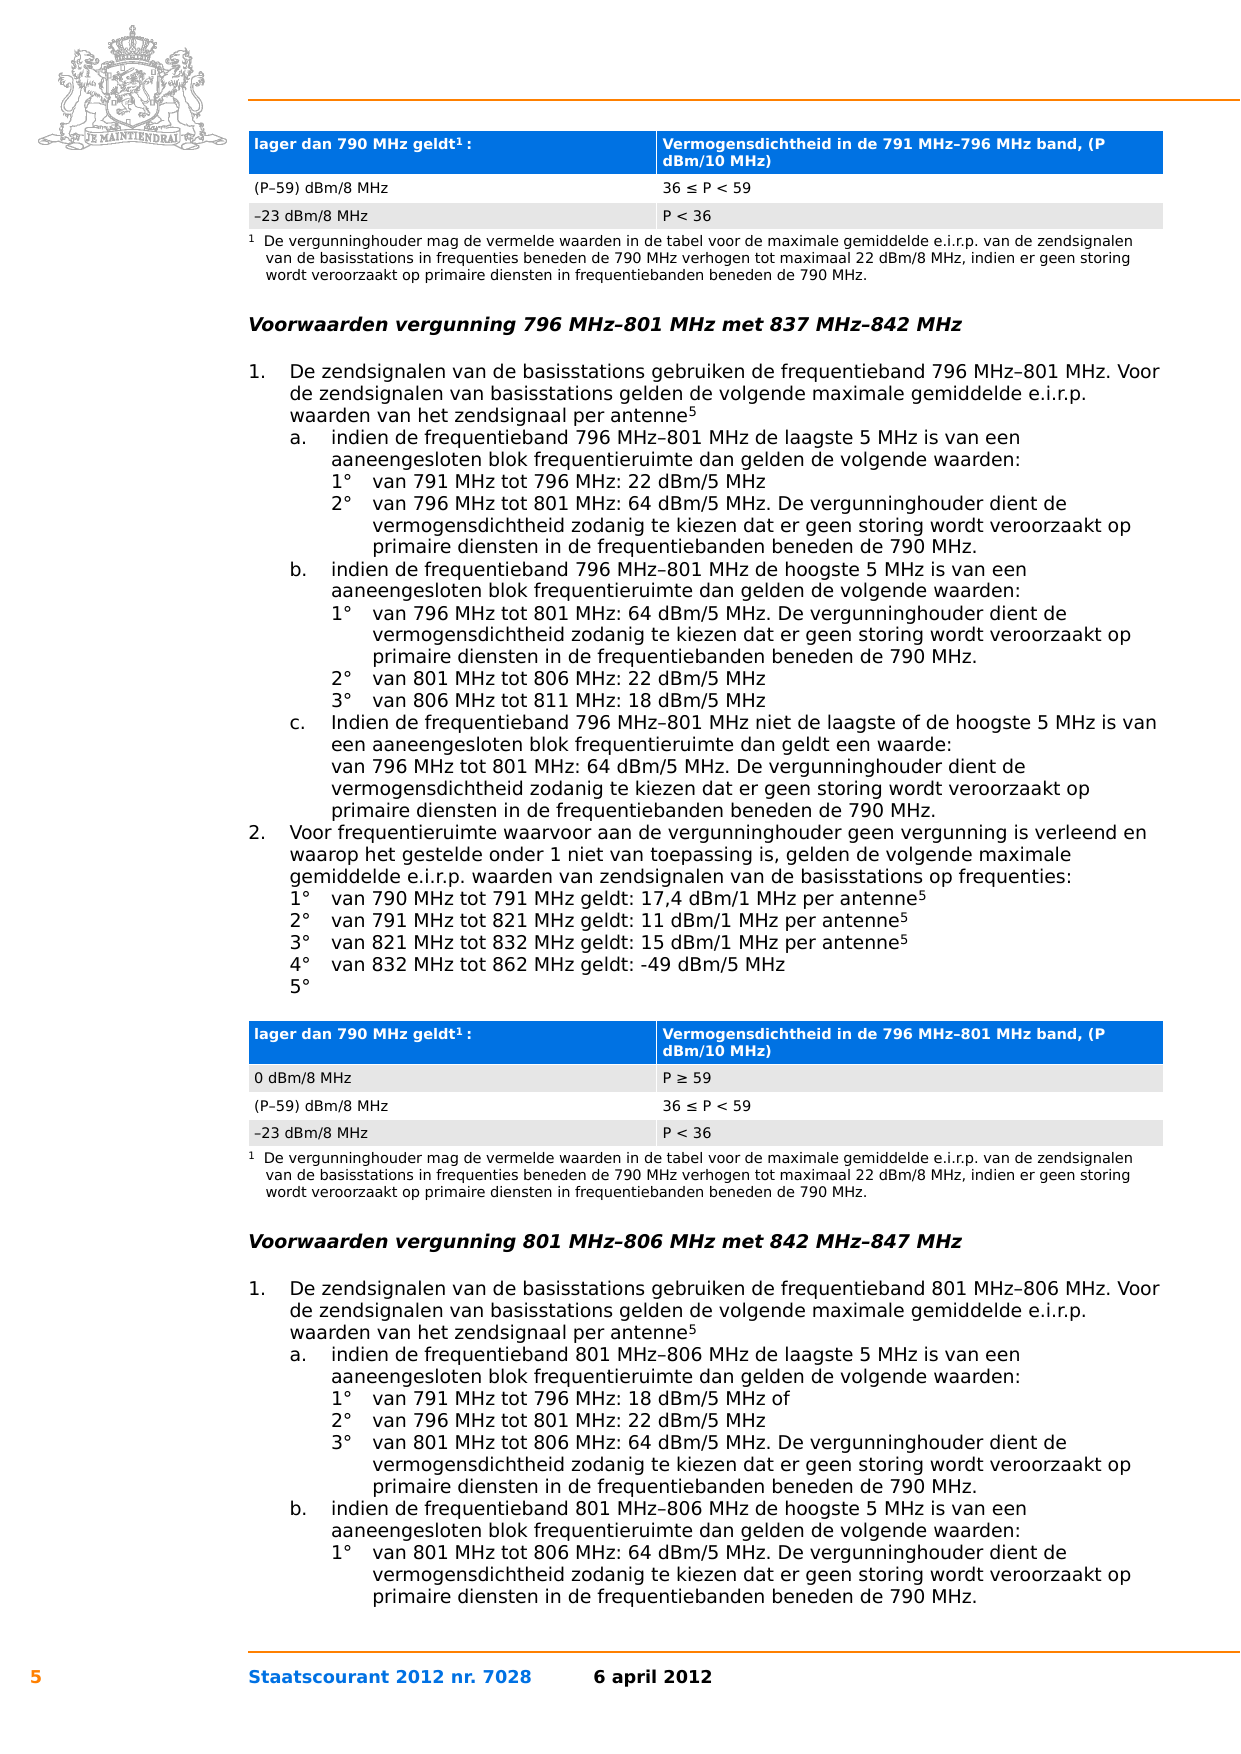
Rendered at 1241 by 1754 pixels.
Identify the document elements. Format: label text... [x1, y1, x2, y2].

text 3° van 806 MHz tot 811 MHz: 18 dBm/5 MHz [331, 690, 1163, 712]
text 4° van 832 MHz tot 862 MHz geldt: -49 dBm/5 MHz [289, 954, 1163, 976]
subtitle Voorwaarden vergunning 796 MHz–801 MHz met 837 MHz–842 MHz [248, 314, 1163, 336]
text 3° van 801 MHz tot 806 MHz: 64 dBm/5 MHz. De vergunninghouder dient de vermogensdichtheid zodanig te kiezen dat er geen storing wordt veroorzaakt op primaire diensten in de frequentiebanden beneden de 790 MHz. [331, 1432, 1163, 1498]
text 2. Voor frequentieruimte waarvoor aan de vergunninghouder geen vergunning is verleend en waarop het gestelde onder 1 niet van toepassing is, gelden de volgende maximale gemiddelde e.i.r.p. waarden van zendsignalen van de basisstations op frequenties: [248, 822, 1163, 888]
text 1° van 801 MHz tot 806 MHz: 64 dBm/5 MHz. De vergunninghouder dient de vermogensdichtheid zodanig te kiezen dat er geen storing wordt veroorzaakt op primaire diensten in de frequentiebanden beneden de 790 MHz. [331, 1542, 1163, 1608]
text 5° [289, 976, 1163, 998]
text 1. De zendsignalen van de basisstations gebruiken de frequentieband 796 MHz–801 MHz. Voor de zendsignalen van basisstations gelden de volgende maximale gemiddelde e.i.r.p. waarden van het zendsignaal per antenne5 [248, 361, 1163, 427]
table_cell P ≥ 59 [657, 1065, 1163, 1092]
table_cell 36 ≤ P < 59 [657, 1093, 1163, 1119]
table_cell P < 36 [657, 1120, 1163, 1146]
text c. Indien de frequentieband 796 MHz–801 MHz niet de laagste of de hoogste 5 MHz is van een aaneengesloten blok frequentieruimte dan geldt een waarde: [289, 712, 1163, 756]
table_cell (P–59) dBm/8 MHz [249, 1093, 656, 1119]
text 1. De zendsignalen van de basisstations gebruiken de frequentieband 801 MHz–806 MHz. Voor de zendsignalen van basisstations gelden de volgende maximale gemiddelde e.i.r.p. waarden van het zendsignaal per antenne5 [248, 1278, 1163, 1344]
table_cell –23 dBm/8 MHz [249, 1120, 656, 1146]
text van 796 MHz tot 801 MHz: 64 dBm/5 MHz. De vergunninghouder dient de vermogensdichtheid zodanig te kiezen dat er geen storing wordt veroorzaakt op primaire diensten in de frequentiebanden beneden de 790 MHz. [331, 756, 1163, 822]
text a. indien de frequentieband 801 MHz–806 MHz de laagste 5 MHz is van een aaneengesloten blok frequentieruimte dan gelden de volgende waarden: [289, 1344, 1163, 1388]
text a. indien de frequentieband 796 MHz–801 MHz de laagste 5 MHz is van een aaneengesloten blok frequentieruimte dan gelden de volgende waarden: [289, 427, 1163, 471]
text 3° van 821 MHz tot 832 MHz geldt: 15 dBm/1 MHz per antenne5 [289, 932, 1163, 954]
text 1° van 791 MHz tot 796 MHz: 18 dBm/5 MHz of [331, 1388, 1163, 1410]
table_header lager dan 790 MHz geldt1 : [249, 131, 656, 174]
text b. indien de frequentieband 801 MHz–806 MHz de hoogste 5 MHz is van een aaneengesloten blok frequentieruimte dan gelden de volgende waarden: [289, 1498, 1163, 1542]
table_header Vermogensdichtheid in de 796 MHz–801 MHz band, (P dBm/10 MHz) [657, 1021, 1163, 1064]
table_header Vermogensdichtheid in de 791 MHz–796 MHz band, (P dBm/10 MHz) [657, 131, 1163, 174]
table_cell –23 dBm/8 MHz [249, 203, 656, 229]
subtitle Voorwaarden vergunning 801 MHz–806 MHz met 842 MHz–847 MHz [248, 1231, 1163, 1253]
text 2° van 791 MHz tot 821 MHz geldt: 11 dBm/1 MHz per antenne5 [289, 910, 1163, 932]
picture [38, 25, 227, 150]
table_cell P < 36 [657, 203, 1163, 229]
table_header lager dan 790 MHz geldt1 : [249, 1021, 656, 1064]
text 1° van 796 MHz tot 801 MHz: 64 dBm/5 MHz. De vergunninghouder dient de vermogensdichtheid zodanig te kiezen dat er geen storing wordt veroorzaakt op primaire diensten in de frequentiebanden beneden de 790 MHz. [331, 602, 1163, 668]
table_cell 36 ≤ P < 59 [657, 175, 1163, 202]
table_cell 1 De vergunninghouder mag de vermelde waarden in de tabel voor de maximale gemiddelde e.i.r.p. van de zendsignalen van de basisstations in frequenties beneden de 790 MHz verhogen tot maximaal 22 dBm/8 MHz, indien er geen storing wordt veroorzaakt op primaire diensten in frequentiebanden beneden de 790 MHz. [248, 1148, 1163, 1201]
text 2° van 801 MHz tot 806 MHz: 22 dBm/5 MHz [331, 668, 1163, 690]
text b. indien de frequentieband 796 MHz–801 MHz de hoogste 5 MHz is van een aaneengesloten blok frequentieruimte dan gelden de volgende waarden: [289, 558, 1163, 602]
text 1° van 791 MHz tot 796 MHz: 22 dBm/5 MHz [331, 471, 1163, 492]
text 2° van 796 MHz tot 801 MHz: 64 dBm/5 MHz. De vergunninghouder dient de vermogensdichtheid zodanig te kiezen dat er geen storing wordt veroorzaakt op primaire diensten in de frequentiebanden beneden de 790 MHz. [331, 492, 1163, 558]
table_cell 0 dBm/8 MHz [249, 1065, 656, 1092]
text 1° van 790 MHz tot 791 MHz geldt: 17,4 dBm/1 MHz per antenne5 [289, 888, 1163, 910]
text 2° van 796 MHz tot 801 MHz: 22 dBm/5 MHz [331, 1410, 1163, 1432]
table_cell 1 De vergunninghouder mag de vermelde waarden in de tabel voor de maximale gemiddelde e.i.r.p. van de zendsignalen van de basisstations in frequenties beneden de 790 MHz verhogen tot maximaal 22 dBm/8 MHz, indien er geen storing wordt veroorzaakt op primaire diensten in frequentiebanden beneden de 790 MHz. [248, 230, 1163, 284]
table_cell (P–59) dBm/8 MHz [249, 175, 656, 202]
